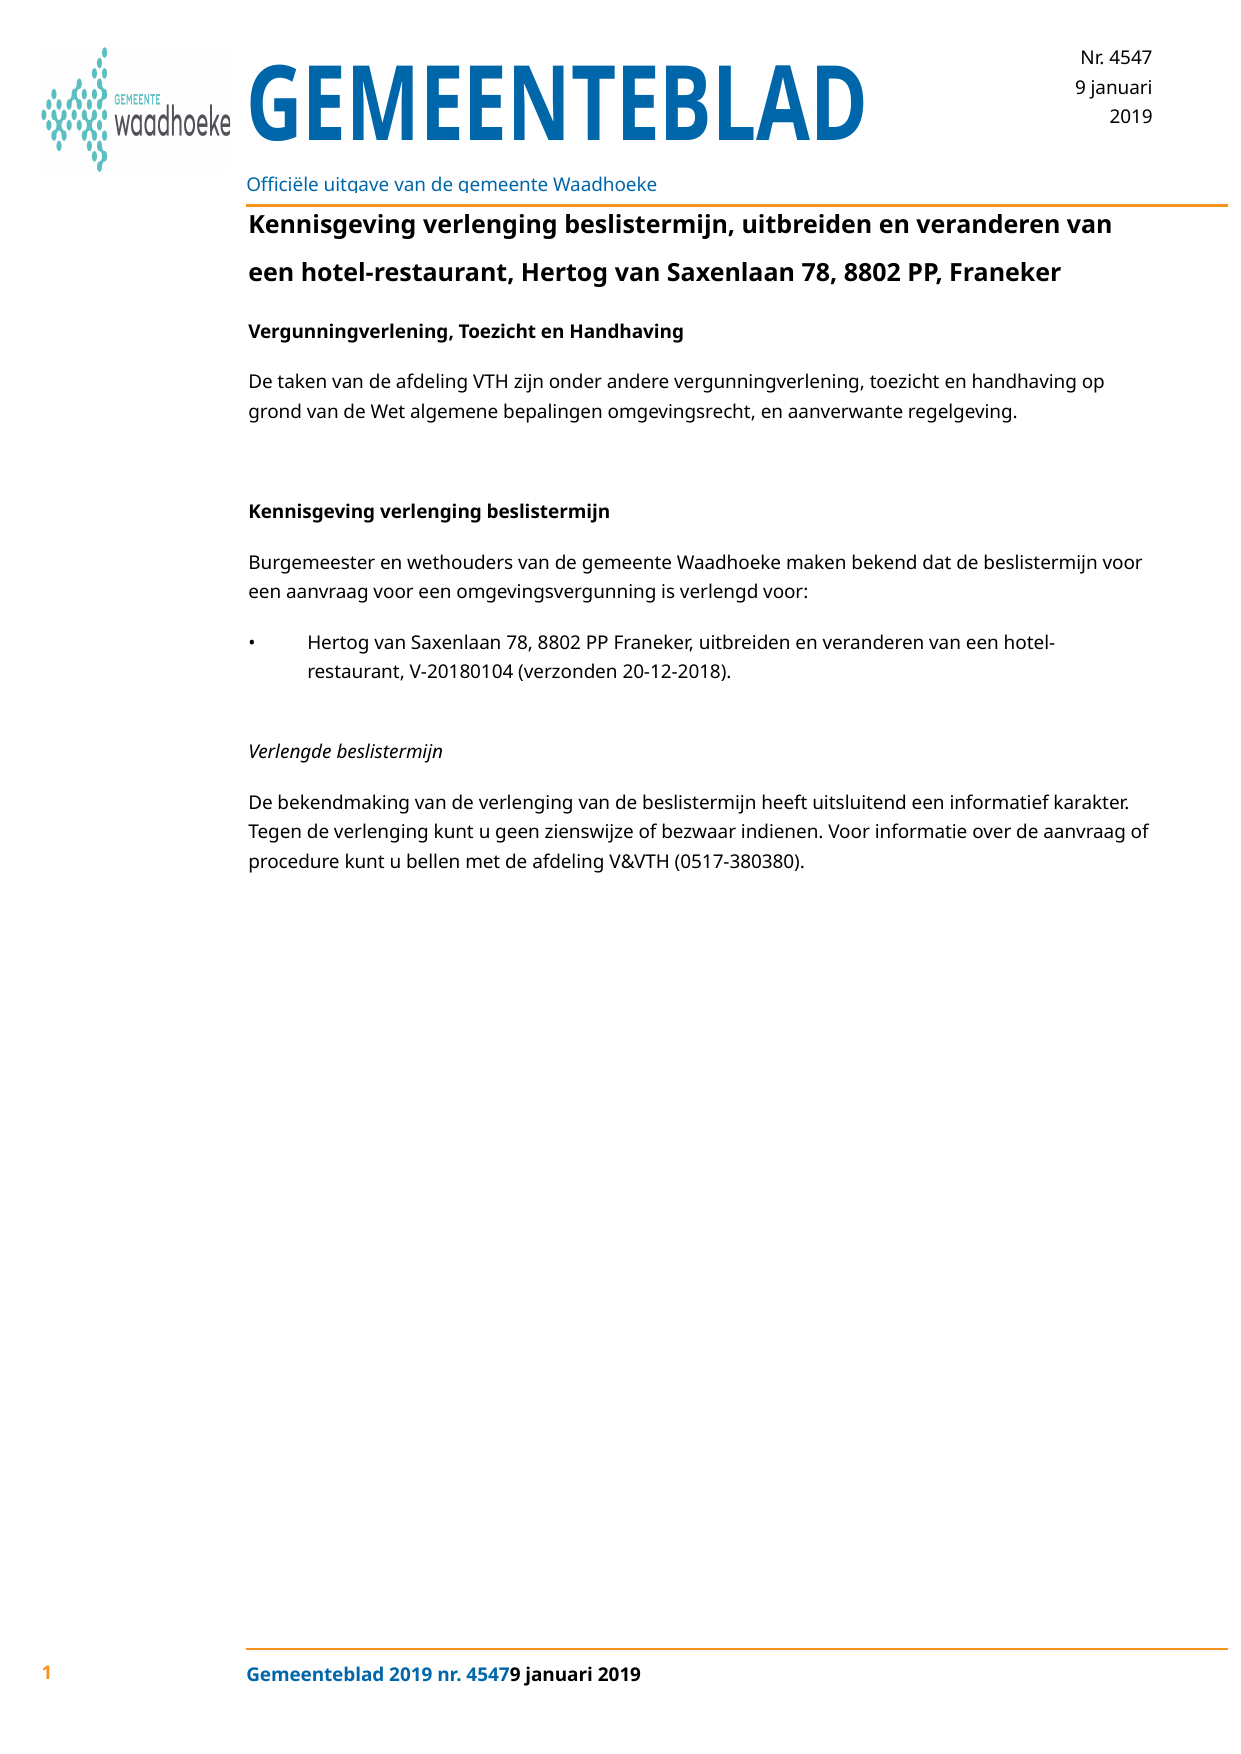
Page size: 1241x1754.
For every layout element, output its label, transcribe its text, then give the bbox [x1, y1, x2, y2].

text De taken van de afdeling VTH zijn onder andere vergunningverlening, toezicht en handhaving op grond van de Wet algemene bepalingen omgevingsrecht, en aanverwante regelgeving. [248, 368, 1152, 424]
text Verlengde beslistermijn [248, 739, 1152, 764]
list Hertog van Saxenlaan 78, 8802 PP Franeker, uitbreiden en veranderen van een hotel-restaurant, V-20180104 (verzonden 20-12-2018). [248, 629, 1152, 684]
text De bekendmaking van de verlenging van de beslistermijn heeft uitsluitend een informatief karakter. Tegen de verlenging kunt u geen zienswijze of bezwaar indienen. Voor informatie over de aanvraag of procedure kunt u bellen met de afdeling V&VTH (0517-380380). [248, 789, 1152, 874]
text Kennisgeving verlenging beslistermijn, uitbreiden en veranderen van een hotel-restaurant, Hertog van Saxenlaan 78, 8802 PP, Franeker [248, 207, 1152, 288]
text Burgemeester en wethouders van de gemeente Waadhoeke maken bekend dat de beslistermijn voor een aanvraag voor een omgevingsvergunning is verlengd voor: [248, 549, 1152, 604]
text Vergunningverlening, Toezicht en Handhaving [248, 318, 1152, 344]
text Kennisgeving verlenging beslistermijn [248, 499, 1152, 524]
picture [41, 47, 231, 172]
